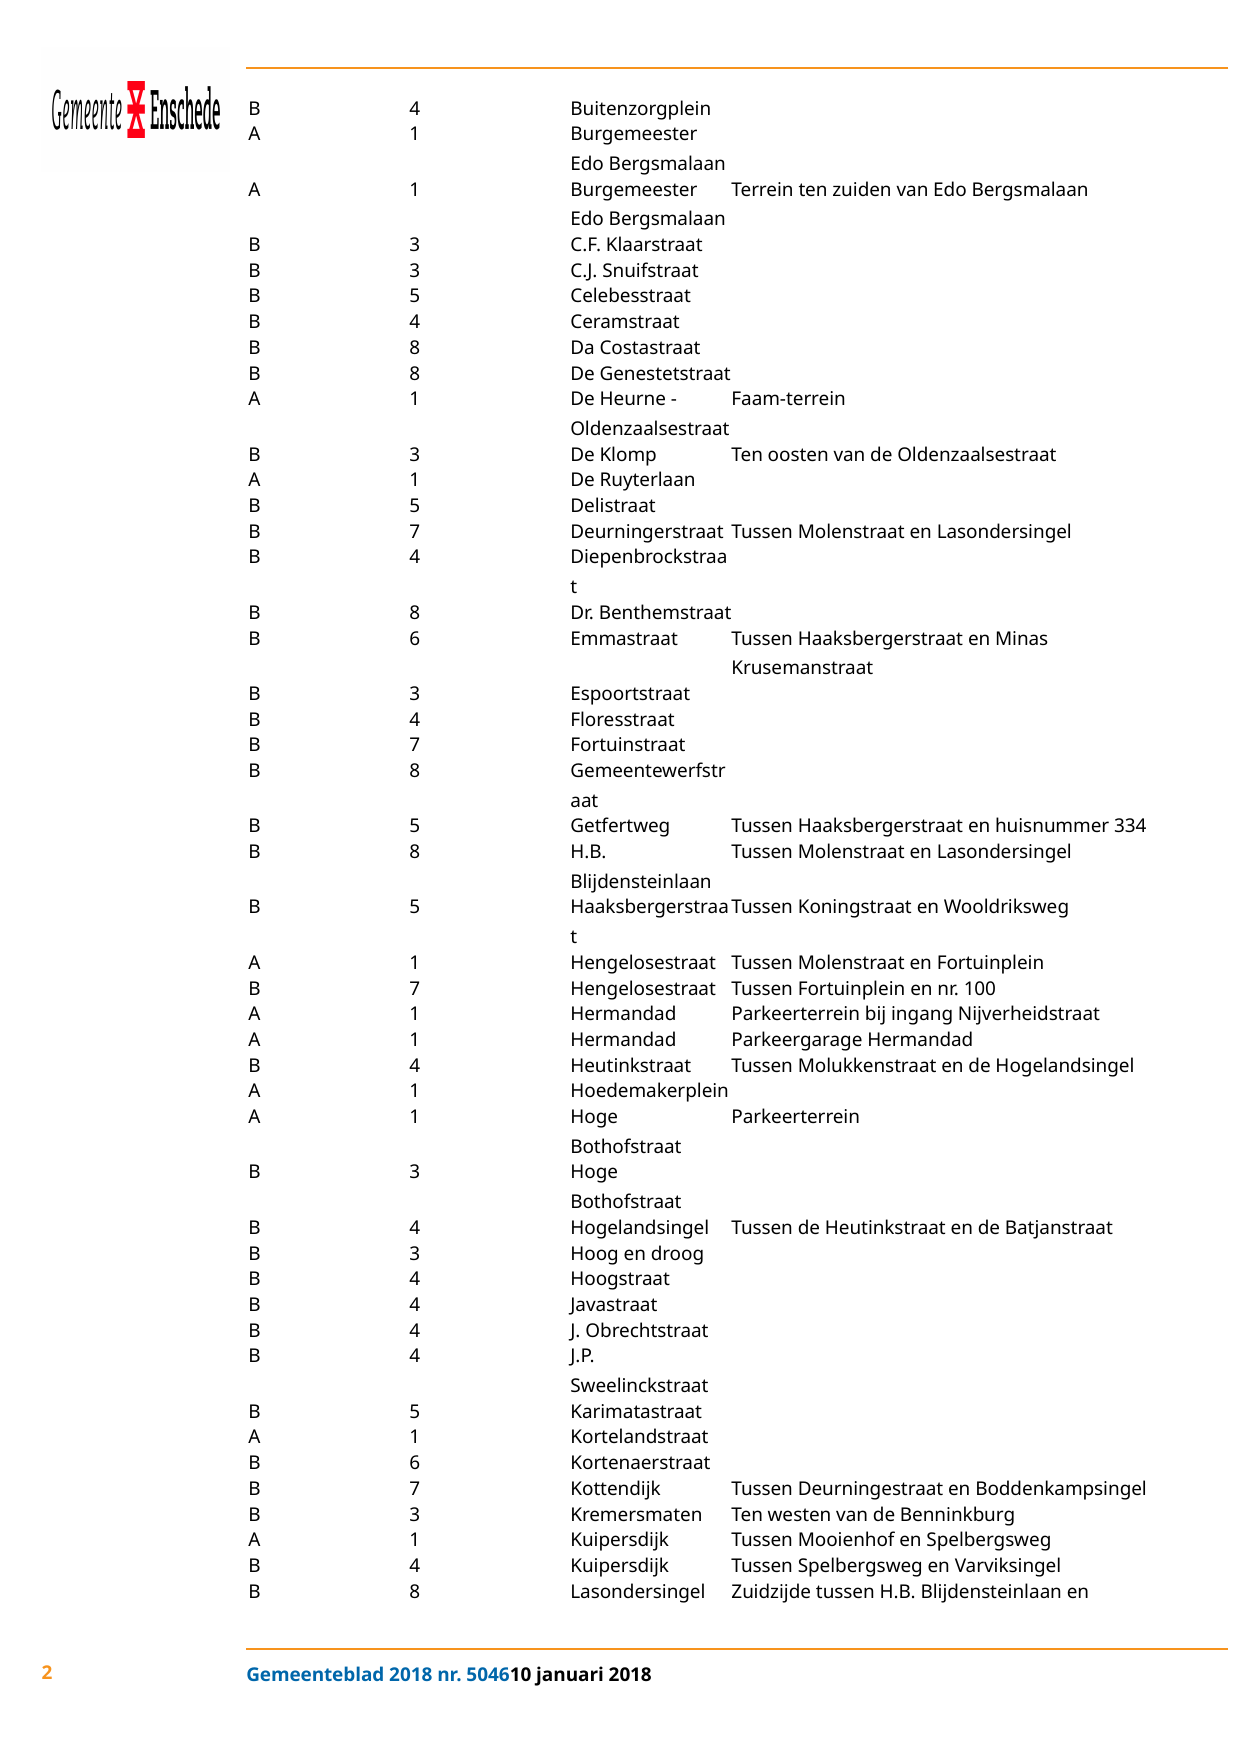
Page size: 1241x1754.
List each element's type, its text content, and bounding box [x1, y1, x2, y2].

table_cell Terrein ten zuiden van Edo Bergsmalaan [731, 176, 1152, 231]
table_cell A [248, 467, 409, 492]
table_cell Heutinkstraat [570, 1052, 731, 1078]
table_cell [731, 334, 1152, 360]
table_cell [731, 544, 1152, 599]
table_cell Delistraat [570, 492, 731, 518]
table_cell 4 [409, 706, 570, 732]
table_cell 1 [409, 1078, 570, 1103]
table_cell Da Costastraat [570, 334, 731, 360]
table_cell C.F. Klaarstraat [570, 231, 731, 257]
table_cell Tussen Fortuinplein en nr. 100 [731, 975, 1152, 1000]
table_cell Tussen Mooienhof en Spelbergsweg [731, 1527, 1152, 1552]
table_cell B [248, 975, 409, 1000]
table_cell A [248, 386, 409, 441]
table_cell 3 [409, 680, 570, 706]
table_cell 4 [409, 544, 570, 599]
table_cell [731, 1240, 1152, 1265]
table_cell [731, 360, 1152, 386]
table_cell B [248, 706, 409, 732]
table_cell 4 [409, 1317, 570, 1343]
table_cell B [248, 518, 409, 544]
table_cell B [248, 1240, 409, 1265]
table_cell B [248, 257, 409, 283]
table_cell Haaksbergerstraat [570, 894, 731, 949]
table_cell Lasondersingel [570, 1578, 731, 1604]
table_cell Burgemeester Edo Bergsmalaan [570, 121, 731, 176]
table_cell A [248, 121, 409, 176]
table_cell 3 [409, 441, 570, 467]
table_cell [731, 732, 1152, 757]
table_cell [731, 1343, 1152, 1398]
table_cell A [248, 1527, 409, 1552]
table_cell Dr. Benthemstraat [570, 599, 731, 625]
table_cell B [248, 1159, 409, 1214]
table_cell H.B. Blijdensteinlaan [570, 838, 731, 894]
table_cell 6 [409, 1449, 570, 1475]
table_cell 6 [409, 625, 570, 680]
table_cell 7 [409, 975, 570, 1000]
table_cell 5 [409, 1398, 570, 1424]
table_cell Hogelandsingel [570, 1214, 731, 1240]
table_cell 1 [409, 1424, 570, 1449]
table_cell 7 [409, 732, 570, 757]
table_cell Ten oosten van de Oldenzaalsestraat [731, 441, 1152, 467]
table_cell Floresstraat [570, 706, 731, 732]
table_cell [731, 1159, 1152, 1214]
table_cell A [248, 176, 409, 231]
table_cell De Ruyterlaan [570, 467, 731, 492]
table_cell B [248, 894, 409, 949]
table_cell Parkeerterrein bij ingang Nijverheidstraat [731, 1000, 1152, 1026]
table_cell B [248, 95, 409, 121]
table_cell B [248, 680, 409, 706]
table_cell B [248, 1317, 409, 1343]
table_cell Ten westen van de Benninkburg [731, 1501, 1152, 1527]
table_cell 3 [409, 1159, 570, 1214]
table_cell Deurningerstraat [570, 518, 731, 544]
table_cell Burgemeester Edo Bergsmalaan [570, 176, 731, 231]
table_cell [731, 231, 1152, 257]
table_cell Faam-terrein [731, 386, 1152, 441]
table_cell 5 [409, 894, 570, 949]
table_cell 5 [409, 813, 570, 838]
table_cell B [248, 1398, 409, 1424]
table_cell [731, 1291, 1152, 1317]
table_cell Tussen Haaksbergerstraat en Minas Krusemanstraat [731, 625, 1152, 680]
table_cell De Klomp [570, 441, 731, 467]
table_cell Tussen Spelbergsweg en Varviksingel [731, 1552, 1152, 1578]
table_cell 8 [409, 599, 570, 625]
table_cell Hoog en droog [570, 1240, 731, 1265]
table_cell Kottendijk [570, 1475, 731, 1501]
table_cell Hoge Bothofstraat [570, 1103, 731, 1159]
table_cell Tussen Molenstraat en Lasondersingel [731, 518, 1152, 544]
table_cell Kremersmaten [570, 1501, 731, 1527]
table_cell 4 [409, 95, 570, 121]
table_cell B [248, 308, 409, 334]
table_cell 5 [409, 283, 570, 308]
table_cell A [248, 1424, 409, 1449]
table_cell [731, 257, 1152, 283]
table_cell 5 [409, 492, 570, 518]
table_cell B [248, 599, 409, 625]
table_cell 8 [409, 757, 570, 813]
table_cell 1 [409, 949, 570, 975]
table_cell Diepenbrockstraat [570, 544, 731, 599]
table_cell Hoedemakerplein [570, 1078, 731, 1103]
table_cell [731, 757, 1152, 813]
table_cell B [248, 360, 409, 386]
table_cell [731, 95, 1152, 121]
table_cell B [248, 1501, 409, 1527]
table_cell B [248, 441, 409, 467]
table_cell B [248, 1578, 409, 1604]
table_cell Espoortstraat [570, 680, 731, 706]
table_cell Kuipersdijk [570, 1552, 731, 1578]
table_cell B [248, 1449, 409, 1475]
table_cell De Heurne - Oldenzaalsestraat [570, 386, 731, 441]
table_cell Hoge Bothofstraat [570, 1159, 731, 1214]
table_cell [731, 680, 1152, 706]
table_cell [731, 1078, 1152, 1103]
table_cell B [248, 813, 409, 838]
table_cell Gemeentewerfstraat [570, 757, 731, 813]
table_cell 4 [409, 1343, 570, 1398]
table_cell B [248, 1475, 409, 1501]
table_cell Tussen Molenstraat en Lasondersingel [731, 838, 1152, 894]
table_cell 4 [409, 1265, 570, 1291]
table_cell 4 [409, 1052, 570, 1078]
table_cell [731, 308, 1152, 334]
table_cell Kuipersdijk [570, 1527, 731, 1552]
table_cell 8 [409, 334, 570, 360]
table_cell Tussen Molukkenstraat en de Hogelandsingel [731, 1052, 1152, 1078]
table_cell B [248, 1291, 409, 1317]
table_cell B [248, 231, 409, 257]
table_cell Emmastraat [570, 625, 731, 680]
table_cell Tussen Deurningestraat en Boddenkampsingel [731, 1475, 1152, 1501]
table_cell [731, 1424, 1152, 1449]
table_cell Kortenaerstraat [570, 1449, 731, 1475]
table_cell Tussen Koningstraat en Wooldriksweg [731, 894, 1152, 949]
table_cell B [248, 334, 409, 360]
table_cell 1 [409, 1103, 570, 1159]
table_cell Hengelosestraat [570, 949, 731, 975]
table_cell Zuidzijde tussen H.B. Blijdensteinlaan en [731, 1578, 1152, 1604]
table_cell 4 [409, 1552, 570, 1578]
table_cell Getfertweg [570, 813, 731, 838]
table_cell [731, 599, 1152, 625]
table_cell 7 [409, 518, 570, 544]
table_cell Buitenzorgplein [570, 95, 731, 121]
table_cell 4 [409, 1291, 570, 1317]
table_cell A [248, 1078, 409, 1103]
table_cell Hermandad [570, 1026, 731, 1052]
table_cell B [248, 1265, 409, 1291]
table_cell 1 [409, 1026, 570, 1052]
table_cell B [248, 838, 409, 894]
table_cell Parkeergarage Hermandad [731, 1026, 1152, 1052]
table_cell 1 [409, 1527, 570, 1552]
table_cell Parkeerterrein [731, 1103, 1152, 1159]
table_cell J. Obrechtstraat [570, 1317, 731, 1343]
table_cell 8 [409, 360, 570, 386]
table_cell B [248, 1052, 409, 1078]
table_cell B [248, 544, 409, 599]
table_cell 8 [409, 838, 570, 894]
table_cell A [248, 1000, 409, 1026]
table_cell 1 [409, 386, 570, 441]
table_cell 3 [409, 1240, 570, 1265]
table_cell [731, 492, 1152, 518]
table_cell Tussen de Heutinkstraat en de Batjanstraat [731, 1214, 1152, 1240]
table_cell B [248, 1343, 409, 1398]
table_cell De Genestetstraat [570, 360, 731, 386]
table_cell Tussen Molenstraat en Fortuinplein [731, 949, 1152, 975]
table_cell [731, 467, 1152, 492]
table_cell 8 [409, 1578, 570, 1604]
table_cell B [248, 492, 409, 518]
table_cell B [248, 1214, 409, 1240]
table_cell 4 [409, 308, 570, 334]
table_cell A [248, 949, 409, 975]
table_cell [731, 706, 1152, 732]
table_cell C.J. Snuifstraat [570, 257, 731, 283]
picture [41, 47, 231, 172]
table_cell [731, 121, 1152, 176]
table_cell 1 [409, 467, 570, 492]
table_cell Tussen Haaksbergerstraat en huisnummer 334 [731, 813, 1152, 838]
table_cell B [248, 625, 409, 680]
table_cell B [248, 283, 409, 308]
table_cell Fortuinstraat [570, 732, 731, 757]
table_cell Kortelandstraat [570, 1424, 731, 1449]
table_cell 1 [409, 1000, 570, 1026]
table_cell Hermandad [570, 1000, 731, 1026]
table_cell Celebesstraat [570, 283, 731, 308]
table_cell [731, 1449, 1152, 1475]
table_cell Karimatastraat [570, 1398, 731, 1424]
table_cell Hoogstraat [570, 1265, 731, 1291]
table_cell J.P. Sweelinckstraat [570, 1343, 731, 1398]
table_cell 3 [409, 257, 570, 283]
table_cell [731, 1317, 1152, 1343]
table_cell Hengelosestraat [570, 975, 731, 1000]
table_cell 3 [409, 1501, 570, 1527]
table_cell B [248, 732, 409, 757]
table_cell [731, 283, 1152, 308]
table_cell A [248, 1026, 409, 1052]
table_cell B [248, 757, 409, 813]
table_cell 4 [409, 1214, 570, 1240]
table_cell 1 [409, 176, 570, 231]
table_cell Ceramstraat [570, 308, 731, 334]
table_cell 1 [409, 121, 570, 176]
table_cell [731, 1398, 1152, 1424]
table_cell Javastraat [570, 1291, 731, 1317]
table_cell A [248, 1103, 409, 1159]
table_cell 7 [409, 1475, 570, 1501]
table_cell 3 [409, 231, 570, 257]
table_cell B [248, 1552, 409, 1578]
table_cell [731, 1265, 1152, 1291]
